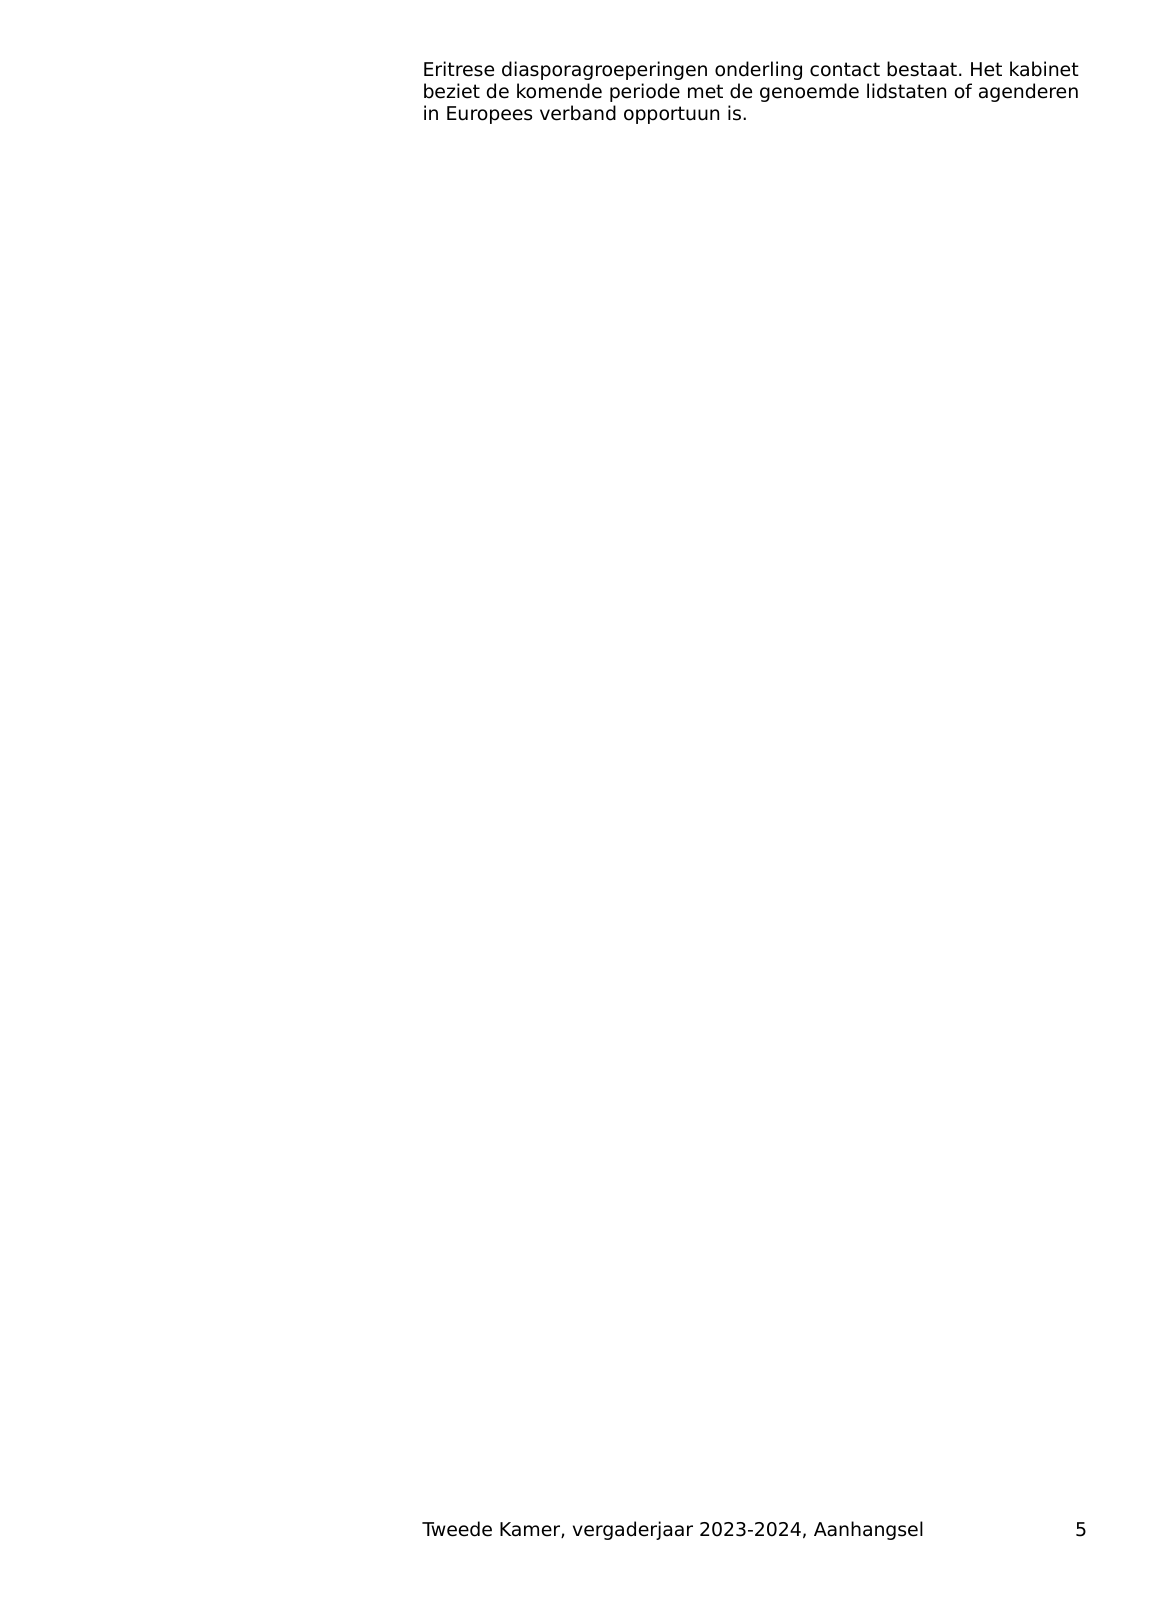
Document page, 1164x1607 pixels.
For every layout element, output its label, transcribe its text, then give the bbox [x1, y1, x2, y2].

text Eritrese diasporagroeperingen onderling contact bestaat. Het kabinet beziet de komende periode met de genoemde lidstaten of agenderen in Europees verband opportuun is. [422, 59, 1087, 125]
